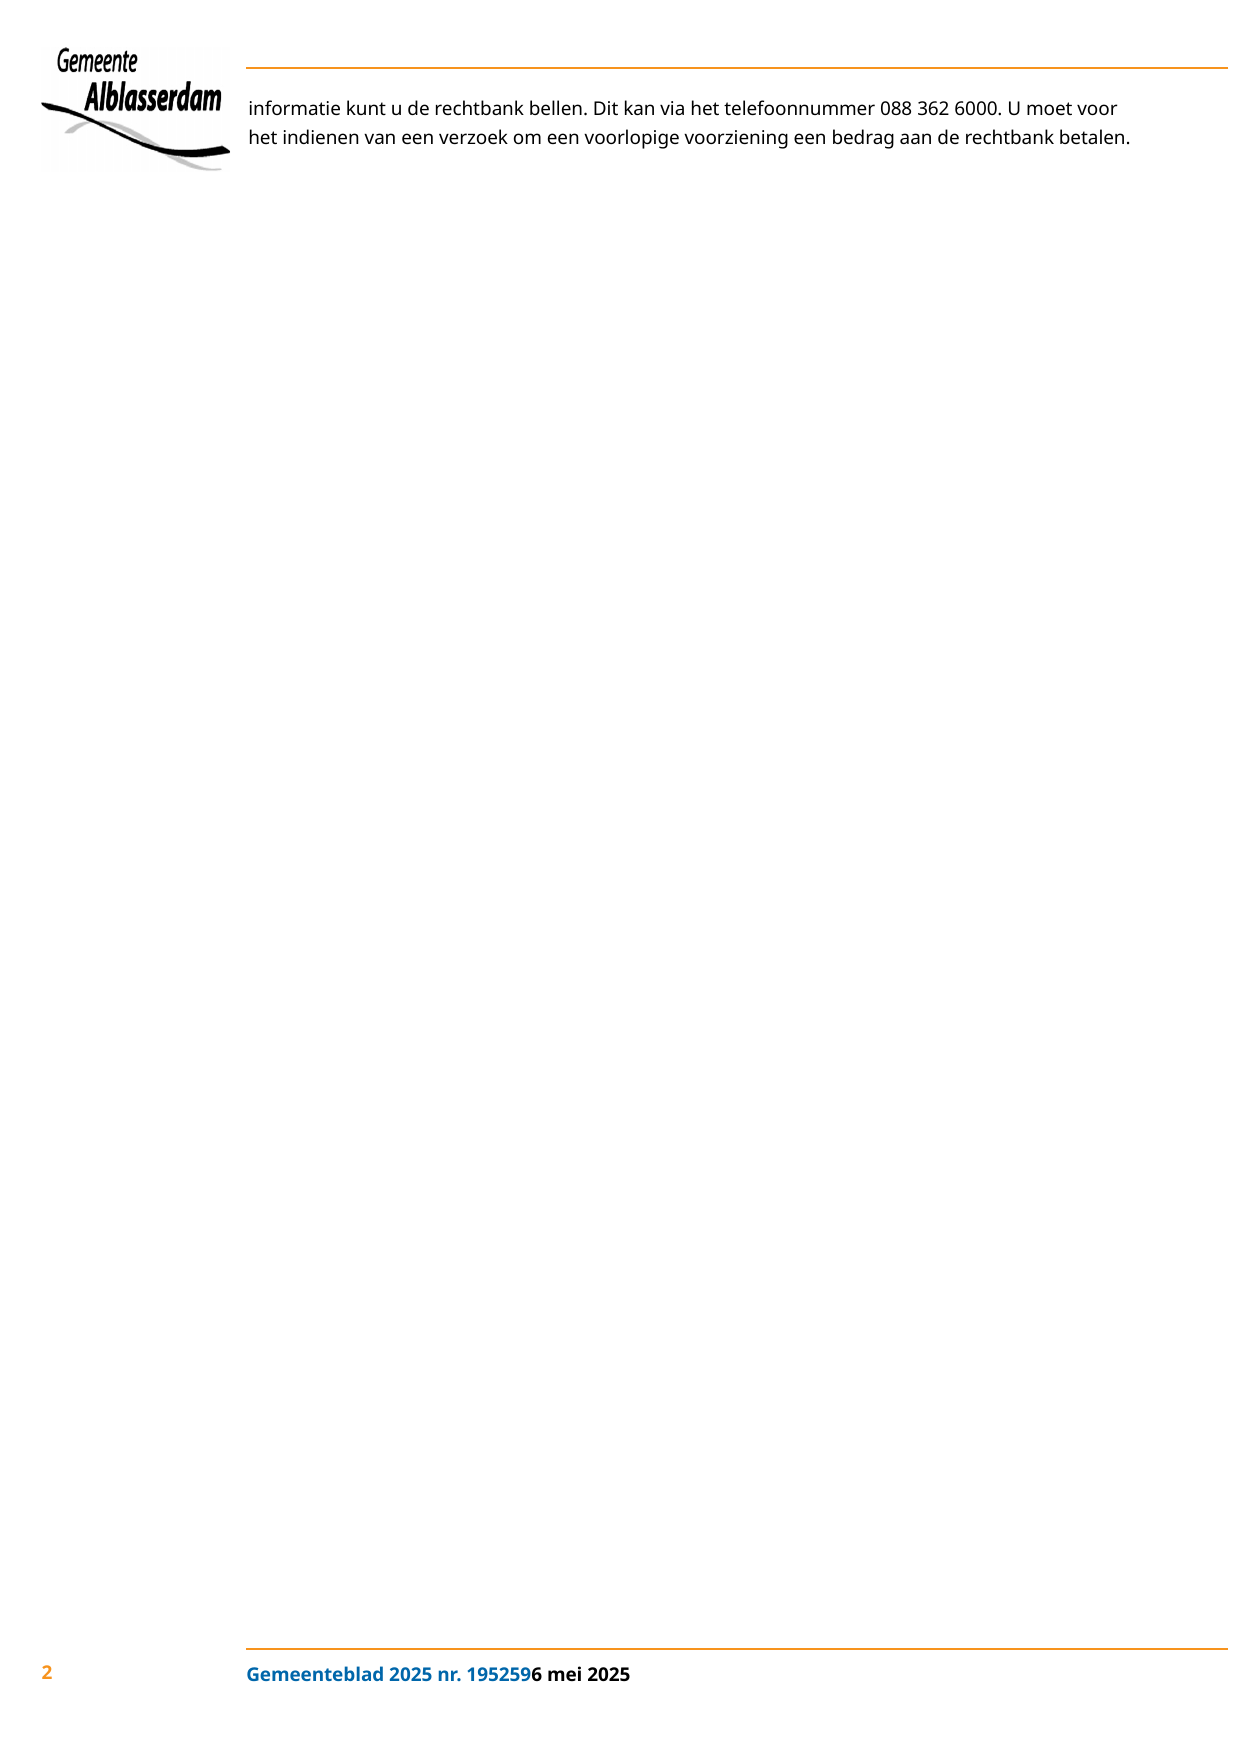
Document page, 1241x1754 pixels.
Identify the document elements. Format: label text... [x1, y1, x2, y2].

picture [41, 47, 231, 172]
text informatie kunt u de rechtbank bellen. Dit kan via het telefoonnummer 088 362 6000. U moet voor het indienen van een verzoek om een voorlopige voorziening een bedrag aan de rechtbank betalen. [248, 95, 1152, 150]
